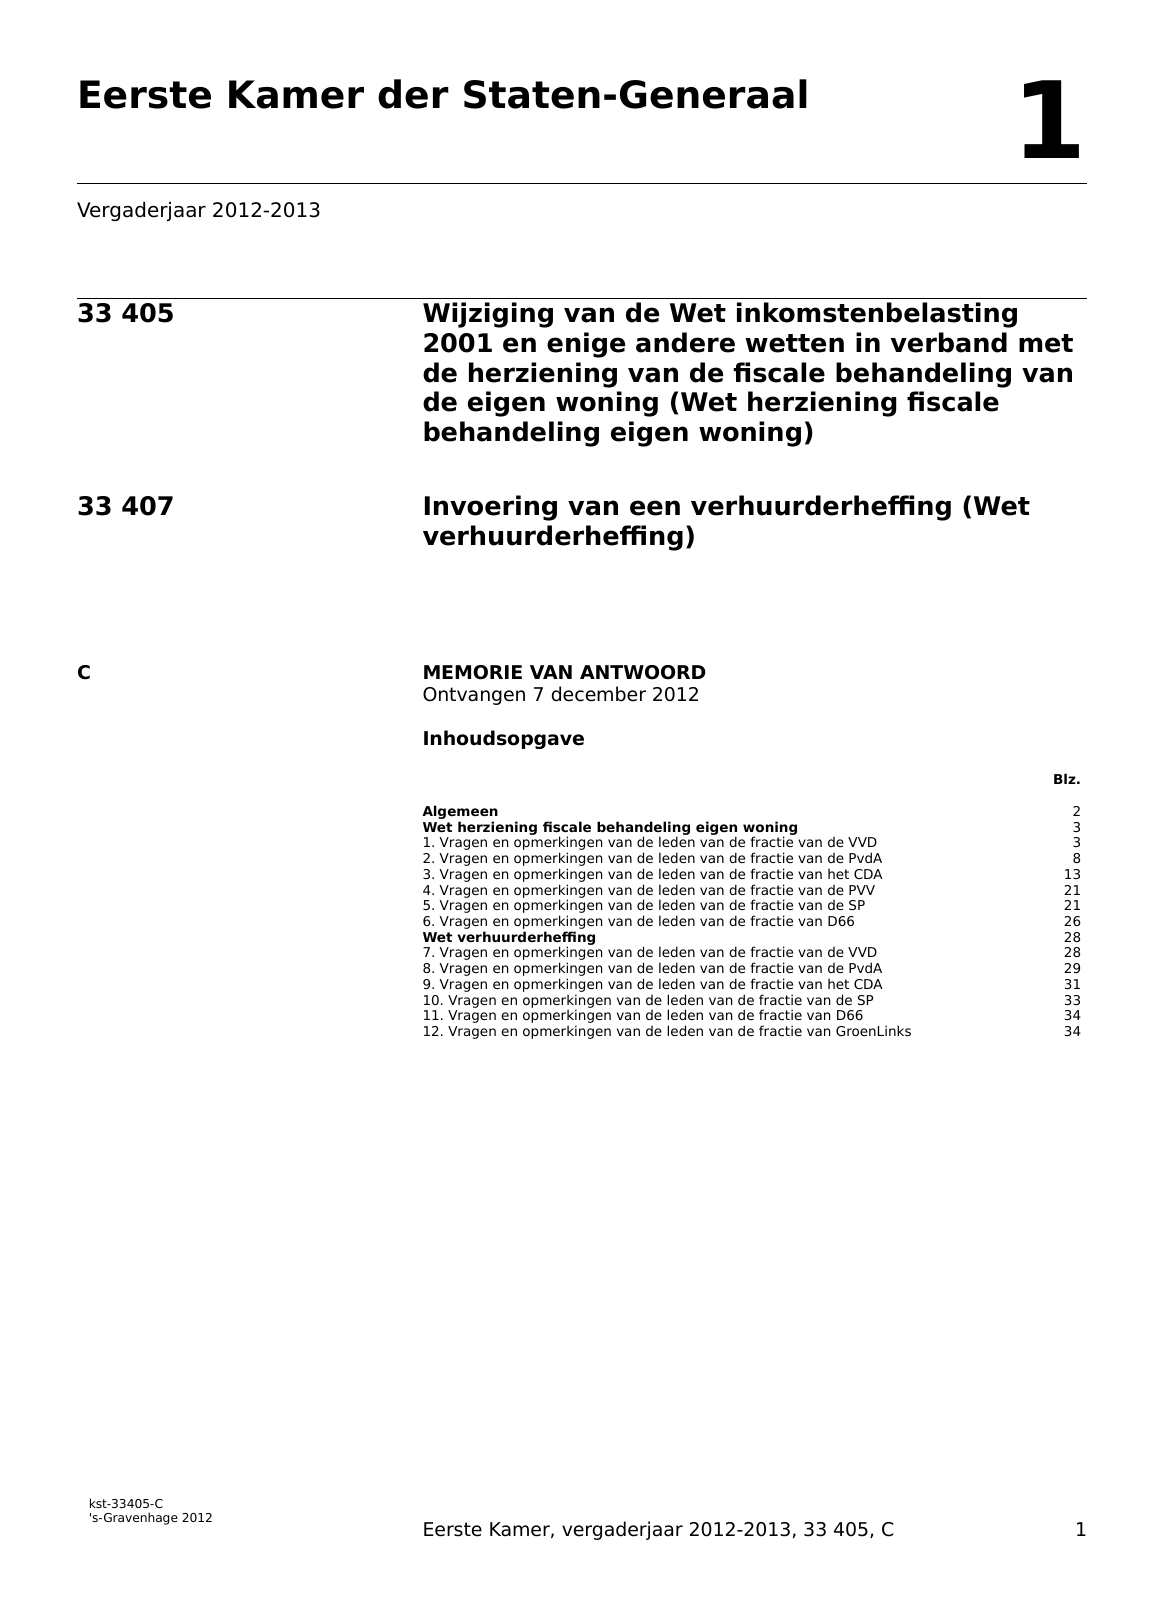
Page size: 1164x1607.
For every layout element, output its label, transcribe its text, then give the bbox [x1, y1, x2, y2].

table_header Eerste Kamer der Staten-Generaal [77, 59, 886, 183]
table_cell [422, 788, 1013, 804]
table_cell 10. Vragen en opmerkingen van de leden van de fractie van de SP [422, 993, 1013, 1008]
table_cell 29 [1013, 961, 1087, 977]
table_cell 6. Vragen en opmerkingen van de leden van de fractie van D66 [422, 914, 1013, 929]
table_cell 3. Vragen en opmerkingen van de leden van de fractie van het CDA [422, 867, 1013, 882]
subtitle Inhoudsopgave [422, 728, 1087, 750]
table_cell 9. Vragen en opmerkingen van de leden van de fractie van het CDA [422, 977, 1013, 992]
table_cell 3 [1013, 819, 1087, 835]
table_cell Algemeen [422, 804, 1013, 819]
table_cell 13 [1013, 867, 1087, 882]
text Ontvangen 7 december 2012 [422, 684, 1087, 706]
table_cell [1013, 788, 1087, 804]
table_cell Vergaderjaar 2012-2013 [77, 184, 1087, 298]
table_cell 3 [1013, 835, 1087, 851]
table_header 1 [886, 59, 1087, 183]
table_cell 28 [1013, 945, 1087, 961]
table_cell 11. Vragen en opmerkingen van de leden van de fractie van D66 [422, 1008, 1013, 1024]
table_cell 21 [1013, 898, 1087, 914]
table_cell 2 [1013, 804, 1087, 819]
text 's-Gravenhage 2012 [88, 1511, 323, 1525]
table_header Blz. [1013, 772, 1087, 788]
text kst-33405-C [88, 1497, 323, 1511]
table_cell 7. Vragen en opmerkingen van de leden van de fractie van de VVD [422, 945, 1013, 961]
table_cell 1. Vragen en opmerkingen van de leden van de fractie van de VVD [422, 835, 1013, 851]
subtitle 33 405 Wijziging van de Wet inkomstenbelasting 2001 en enige andere wetten in verband met de herziening van de fiscale behandeling van de eigen woning (Wet herziening fiscale behandeling eigen woning) [77, 299, 1087, 447]
table_cell 28 [1013, 930, 1087, 945]
table_cell 12. Vragen en opmerkingen van de leden van de fractie van GroenLinks [422, 1024, 1013, 1039]
table_cell 4. Vragen en opmerkingen van de leden van de fractie van de PVV [422, 882, 1013, 898]
table_cell 34 [1013, 1024, 1087, 1039]
table_cell 26 [1013, 914, 1087, 929]
table_cell 34 [1013, 1008, 1087, 1024]
table_header [422, 772, 1013, 788]
table_cell 8 [1013, 851, 1087, 867]
table_cell 21 [1013, 882, 1087, 898]
table_cell Wet herziening fiscale behandeling eigen woning [422, 819, 1013, 835]
subtitle 33 407 Invoering van een verhuurderheffing (Wet verhuurderheffing) [77, 492, 1087, 551]
table_cell Wet verhuurderheffing [422, 930, 1013, 945]
subtitle C MEMORIE VAN ANTWOORD [77, 662, 1087, 684]
table_cell 8. Vragen en opmerkingen van de leden van de fractie van de PvdA [422, 961, 1013, 977]
table_cell 31 [1013, 977, 1087, 992]
table_cell 5. Vragen en opmerkingen van de leden van de fractie van de SP [422, 898, 1013, 914]
table_cell 33 [1013, 993, 1087, 1008]
table_cell 2. Vragen en opmerkingen van de leden van de fractie van de PvdA [422, 851, 1013, 867]
